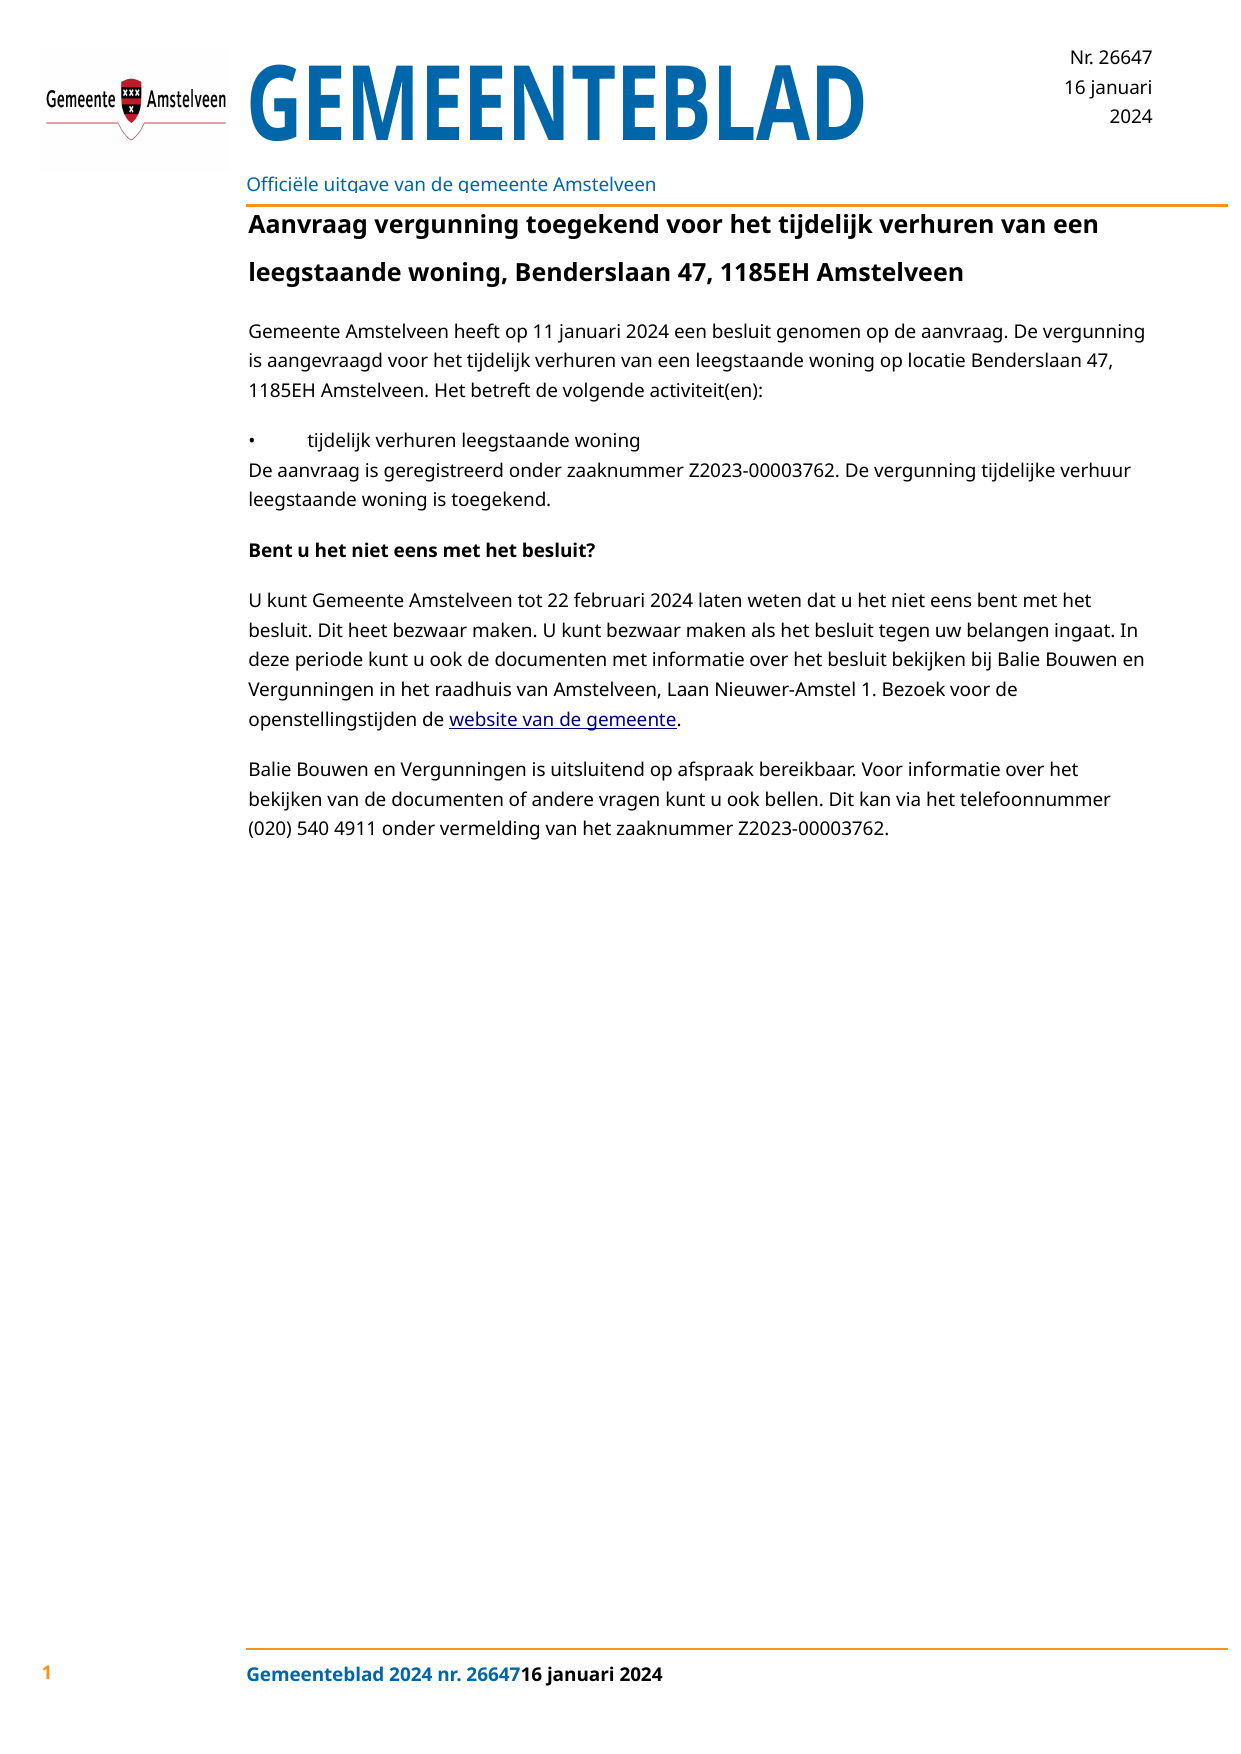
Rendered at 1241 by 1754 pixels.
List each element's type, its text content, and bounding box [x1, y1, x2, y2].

text Aanvraag vergunning toegekend voor het tijdelijk verhuren van een leegstaande woning, Benderslaan 47, 1185EH Amstelveen [248, 207, 1152, 288]
text De aanvraag is geregistreerd onder zaaknummer Z2023-00003762. De vergunning tijdelijke verhuur leegstaande woning is toegekend. [248, 457, 1152, 512]
text Gemeente Amstelveen heeft op 11 januari 2024 een besluit genomen op de aanvraag. De vergunning is aangevraagd voor het tijdelijk verhuren van een leegstaande woning op locatie Benderslaan 47, 1185EH Amstelveen. Het betreft de volgende activiteit(en): [248, 318, 1152, 403]
picture [41, 47, 231, 172]
text Bent u het niet eens met het besluit? [248, 537, 1152, 563]
text Balie Bouwen en Vergunningen is uitsluitend op afspraak bereikbaar. Voor informatie over het bekijken van de documenten of andere vragen kunt u ook bellen. Dit kan via het telefoonnummer (020) 540 4911 onder vermelding van het zaaknummer Z2023-00003762. [248, 756, 1152, 841]
text U kunt Gemeente Amstelveen tot 22 februari 2024 laten weten dat u het niet eens bent met het besluit. Dit heet bezwaar maken. U kunt bezwaar maken als het besluit tegen uw belangen ingaat. In deze periode kunt u ook de documenten met informatie over het besluit bekijken bij Balie Bouwen en Vergunningen in het raadhuis van Amstelveen, Laan Nieuwer-Amstel 1. Bezoek voor de openstellingstijden de website van de gemeente. [248, 587, 1152, 732]
list tijdelijk verhuren leegstaande woning [248, 427, 1152, 453]
